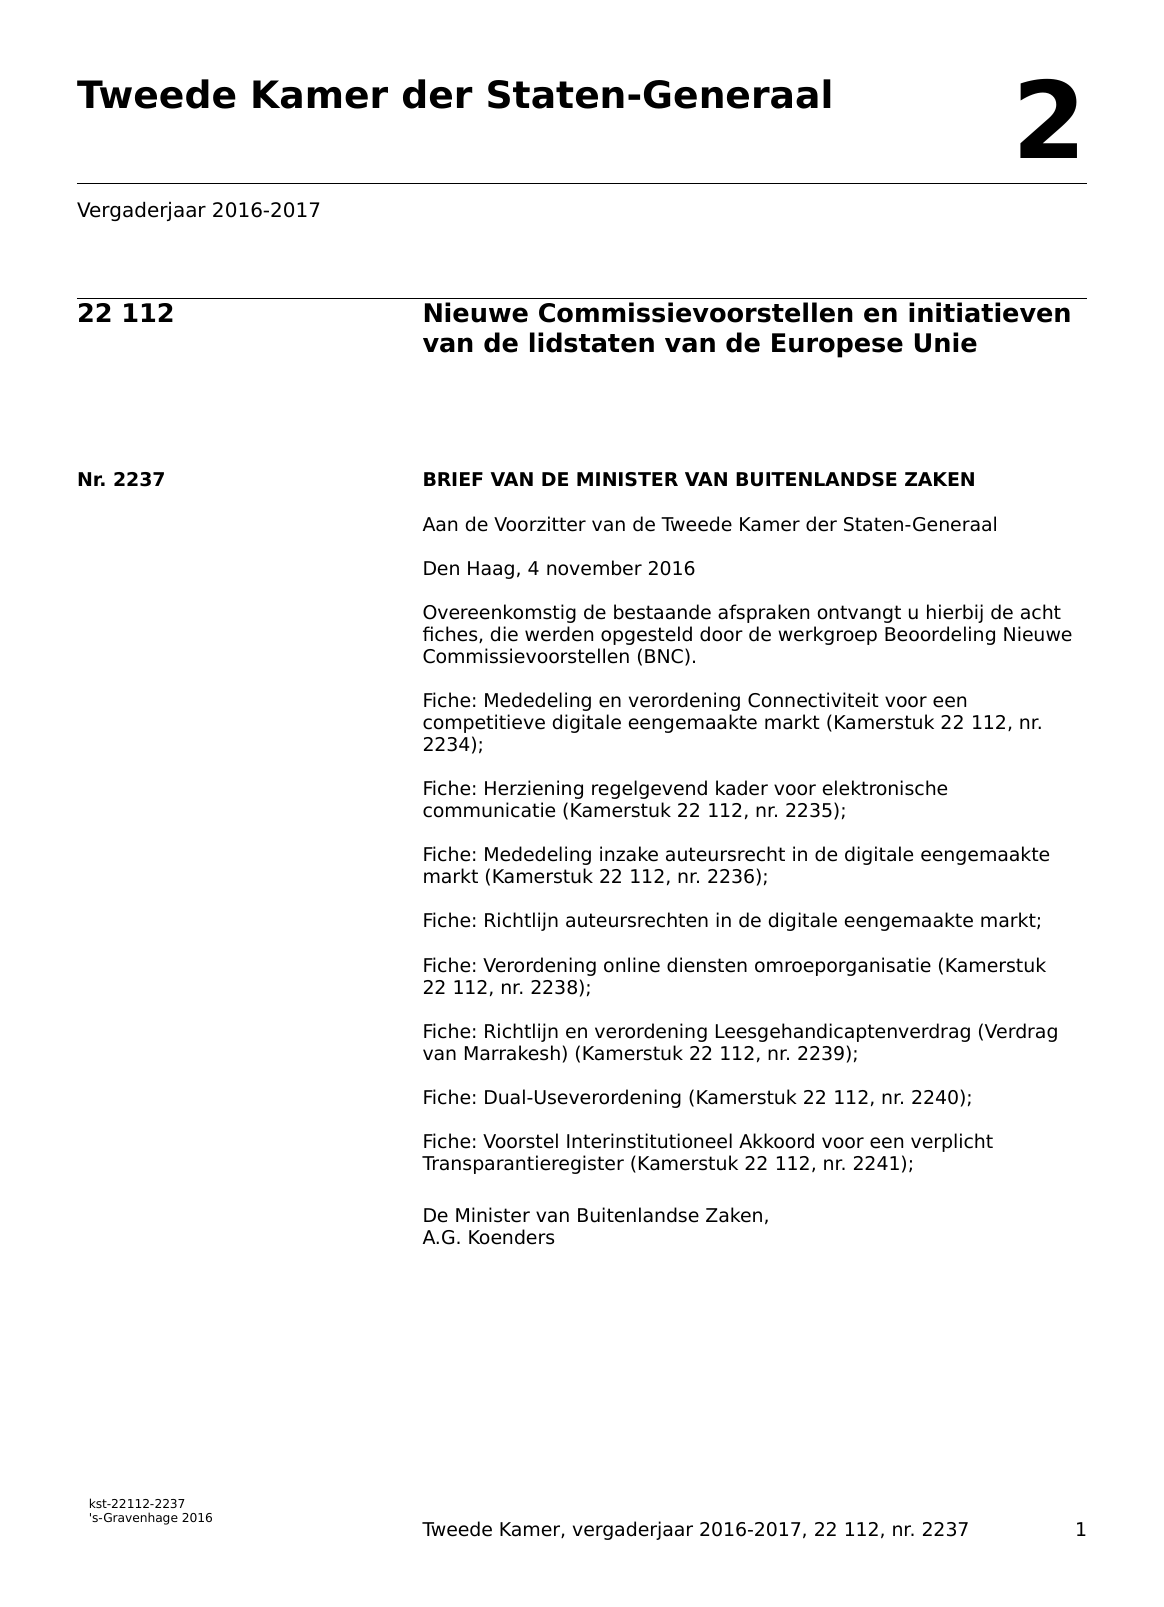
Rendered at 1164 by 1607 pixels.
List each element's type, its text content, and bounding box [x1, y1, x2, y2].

subtitle 22 112 Nieuwe Commissievoorstellen en initiatieven van de lidstaten van de Europese Unie [77, 299, 1087, 358]
subtitle Nr. 2237 BRIEF VAN DE MINISTER VAN BUITENLANDSE ZAKEN [77, 469, 1087, 491]
text Fiche: Richtlijn auteursrechten in de digitale eengemaakte markt; [422, 910, 1087, 932]
text 's-Gravenhage 2016 [88, 1511, 323, 1525]
text Fiche: Mededeling inzake auteursrecht in de digitale eengemaakte markt (Kamerstuk 22 112, nr. 2236); [422, 844, 1087, 888]
text Overeenkomstig de bestaande afspraken ontvangt u hierbij de acht fiches, die werden opgesteld door de werkgroep Beoordeling Nieuwe Commissievoorstellen (BNC). [422, 602, 1087, 668]
table_header 2 [886, 59, 1087, 183]
text Fiche: Mededeling en verordening Connectiviteit voor een competitieve digitale eengemaakte markt (Kamerstuk 22 112, nr. 2234); [422, 690, 1087, 756]
text Fiche: Herziening regelgevend kader voor elektronische communicatie (Kamerstuk 22 112, nr. 2235); [422, 778, 1087, 822]
text Fiche: Richtlijn en verordening Leesgehandicaptenverdrag (Verdrag van Marrakesh) (Kamerstuk 22 112, nr. 2239); [422, 1021, 1087, 1065]
text Aan de Voorzitter van de Tweede Kamer der Staten-Generaal [422, 513, 1087, 536]
table_header Tweede Kamer der Staten-Generaal [77, 59, 886, 183]
text Fiche: Dual-Useverordening (Kamerstuk 22 112, nr. 2240); [422, 1087, 1087, 1109]
table_cell Vergaderjaar 2016-2017 [77, 184, 1087, 298]
text De Minister van Buitenlandse Zaken, A.G. Koenders [422, 1205, 1087, 1249]
text Fiche: Verordening online diensten omroeporganisatie (Kamerstuk 22 112, nr. 2238); [422, 954, 1087, 998]
text Den Haag, 4 november 2016 [422, 558, 1087, 580]
text Fiche: Voorstel Interinstitutioneel Akkoord voor een verplicht Transparantieregister (Kamerstuk 22 112, nr. 2241); [422, 1131, 1087, 1175]
text kst-22112-2237 [88, 1497, 323, 1511]
